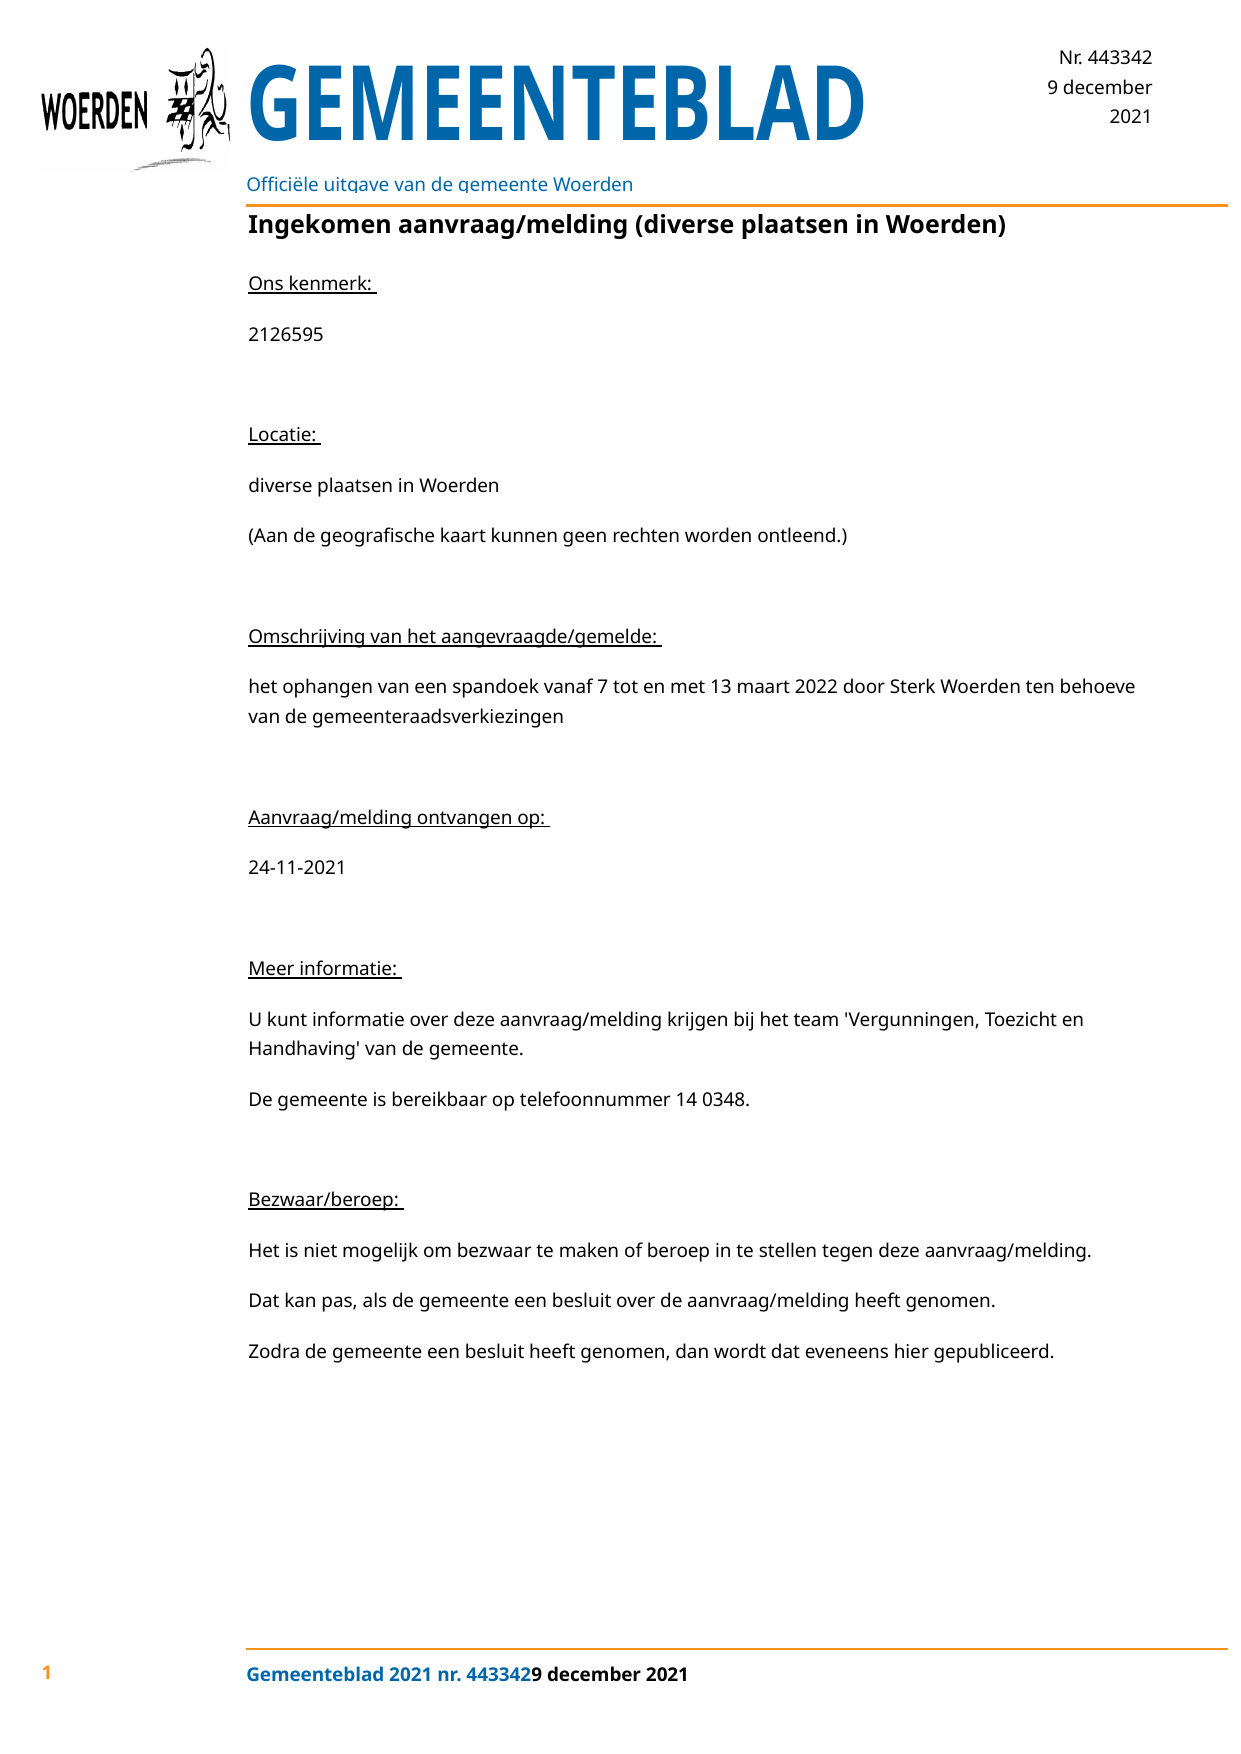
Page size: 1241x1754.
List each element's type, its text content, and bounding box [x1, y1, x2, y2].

picture [41, 47, 231, 172]
text Zodra de gemeente een besluit heeft genomen, dan wordt dat eveneens hier gepubliceerd. [248, 1338, 1152, 1363]
text Ingekomen aanvraag/melding (diverse plaatsen in Woerden) [248, 207, 1152, 241]
text Bezwaar/beroep: [248, 1187, 1152, 1212]
text De gemeente is bereikbaar op telefoonnummer 14 0348. [248, 1086, 1152, 1111]
text Aanvraag/melding ontvangen op: [248, 804, 1152, 830]
text 2126595 [248, 321, 1152, 346]
text Ons kenmerk: [248, 270, 1152, 296]
text Het is niet mogelijk om bezwaar te maken of beroep in te stellen tegen deze aanvraag/melding. [248, 1237, 1152, 1263]
text U kunt informatie over deze aanvraag/melding krijgen bij het team 'Vergunningen, Toezicht en Handhaving' van de gemeente. [248, 1006, 1152, 1061]
text diverse plaatsen in Woerden [248, 472, 1152, 498]
text Meer informatie: [248, 955, 1152, 981]
text het ophangen van een spandoek vanaf 7 tot en met 13 maart 2022 door Sterk Woerden ten behoeve van de gemeenteraadsverkiezingen [248, 674, 1152, 729]
text (Aan de geografische kaart kunnen geen rechten worden ontleend.) [248, 522, 1152, 548]
text Locatie: [248, 422, 1152, 447]
text Omschrijving van het aangevraagde/gemelde: [248, 623, 1152, 649]
text Dat kan pas, als de gemeente een besluit over de aanvraag/melding heeft genomen. [248, 1287, 1152, 1313]
text 24-11-2021 [248, 854, 1152, 880]
